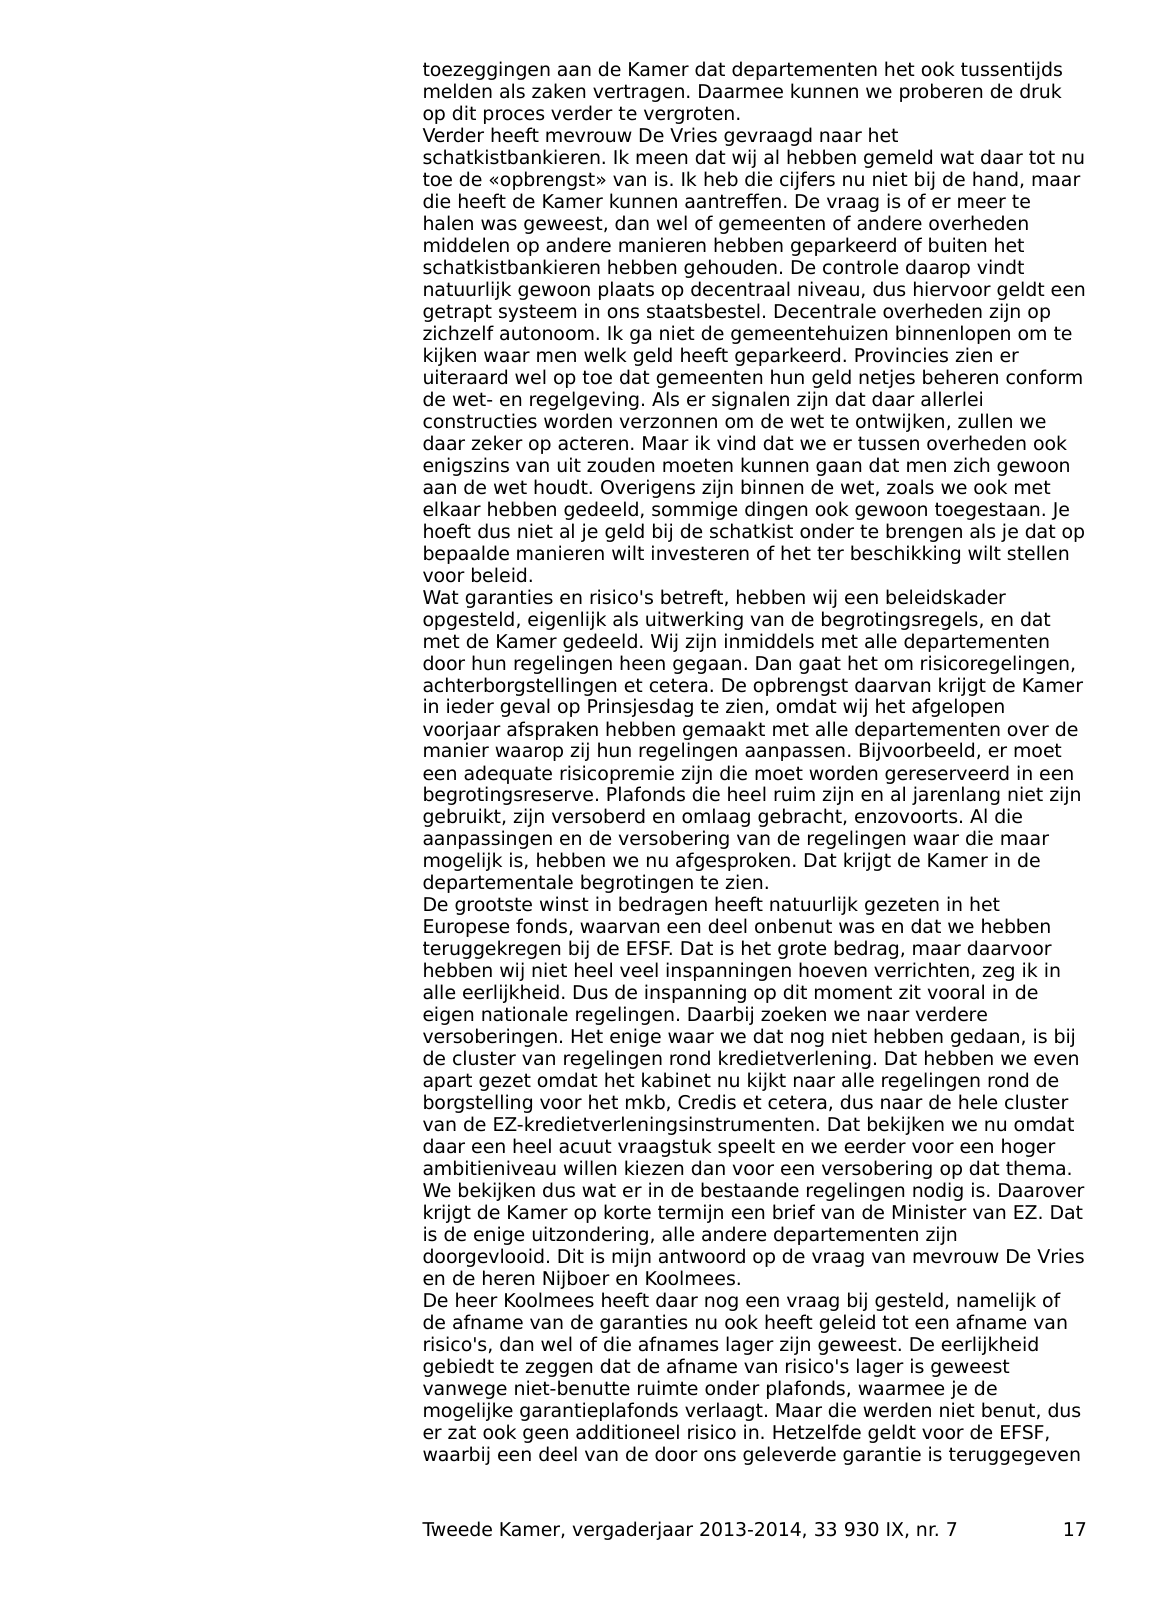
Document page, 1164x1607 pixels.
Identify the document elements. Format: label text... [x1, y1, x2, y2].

text Wat garanties en risico's betreft, hebben wij een beleidskader opgesteld, eigenlijk als uitwerking van de begrotingsregels, en dat met de Kamer gedeeld. Wij zijn inmiddels met alle departementen door hun regelingen heen gegaan. Dan gaat het om risicoregelingen, achterborgstellingen et cetera. De opbrengst daarvan krijgt de Kamer in ieder geval op Prinsjesdag te zien, omdat wij het afgelopen voorjaar afspraken hebben gemaakt met alle departementen over de manier waarop zij hun regelingen aanpassen. Bijvoorbeeld, er moet een adequate risicopremie zijn die moet worden gereserveerd in een begrotingsreserve. Plafonds die heel ruim zijn en al jarenlang niet zijn gebruikt, zijn versoberd en omlaag gebracht, enzovoorts. Al die aanpassingen en de versobering van de regelingen waar die maar mogelijk is, hebben we nu afgesproken. Dat krijgt de Kamer in de departementale begrotingen te zien. [422, 587, 1087, 894]
text Verder heeft mevrouw De Vries gevraagd naar het schatkistbankieren. Ik meen dat wij al hebben gemeld wat daar tot nu toe de «opbrengst» van is. Ik heb die cijfers nu niet bij de hand, maar die heeft de Kamer kunnen aantreffen. De vraag is of er meer te halen was geweest, dan wel of gemeenten of andere overheden middelen op andere manieren hebben geparkeerd of buiten het schatkistbankieren hebben gehouden. De controle daarop vindt natuurlijk gewoon plaats op decentraal niveau, dus hiervoor geldt een getrapt systeem in ons staatsbestel. Decentrale overheden zijn op zichzelf autonoom. Ik ga niet de gemeentehuizen binnenlopen om te kijken waar men welk geld heeft geparkeerd. Provincies zien er uiteraard wel op toe dat gemeenten hun geld netjes beheren conform de wet- en regelgeving. Als er signalen zijn dat daar allerlei constructies worden verzonnen om de wet te ontwijken, zullen we daar zeker op acteren. Maar ik vind dat we er tussen overheden ook enigszins van uit zouden moeten kunnen gaan dat men zich gewoon aan de wet houdt. Overigens zijn binnen de wet, zoals we ook met elkaar hebben gedeeld, sommige dingen ook gewoon toegestaan. Je hoeft dus niet al je geld bij de schatkist onder te brengen als je dat op bepaalde manieren wilt investeren of het ter beschikking wilt stellen voor beleid. [422, 125, 1087, 587]
text De grootste winst in bedragen heeft natuurlijk gezeten in het Europese fonds, waarvan een deel onbenut was en dat we hebben teruggekregen bij de EFSF. Dat is het grote bedrag, maar daarvoor hebben wij niet heel veel inspanningen hoeven verrichten, zeg ik in alle eerlijkheid. Dus de inspanning op dit moment zit vooral in de eigen nationale regelingen. Daarbij zoeken we naar verdere versoberingen. Het enige waar we dat nog niet hebben gedaan, is bij de cluster van regelingen rond kredietverlening. Dat hebben we even apart gezet omdat het kabinet nu kijkt naar alle regelingen rond de borgstelling voor het mkb, Credis et cetera, dus naar de hele cluster van de EZ-kredietverleningsinstrumenten. Dat bekijken we nu omdat daar een heel acuut vraagstuk speelt en we eerder voor een hoger ambitieniveau willen kiezen dan voor een versobering op dat thema. We bekijken dus wat er in de bestaande regelingen nodig is. Daarover krijgt de Kamer op korte termijn een brief van de Minister van EZ. Dat is de enige uitzondering, alle andere departementen zijn doorgevlooid. Dit is mijn antwoord op de vraag van mevrouw De Vries en de heren Nijboer en Koolmees. [422, 894, 1087, 1290]
text toezeggingen aan de Kamer dat departementen het ook tussentijds melden als zaken vertragen. Daarmee kunnen we proberen de druk op dit proces verder te vergroten. [422, 59, 1087, 125]
text De heer Koolmees heeft daar nog een vraag bij gesteld, namelijk of de afname van de garanties nu ook heeft geleid tot een afname van risico's, dan wel of die afnames lager zijn geweest. De eerlijkheid gebiedt te zeggen dat de afname van risico's lager is geweest vanwege niet-benutte ruimte onder plafonds, waarmee je de mogelijke garantieplafonds verlaagt. Maar die werden niet benut, dus er zat ook geen additioneel risico in. Hetzelfde geldt voor de EFSF, waarbij een deel van de door ons geleverde garantie is teruggegeven [422, 1290, 1087, 1466]
